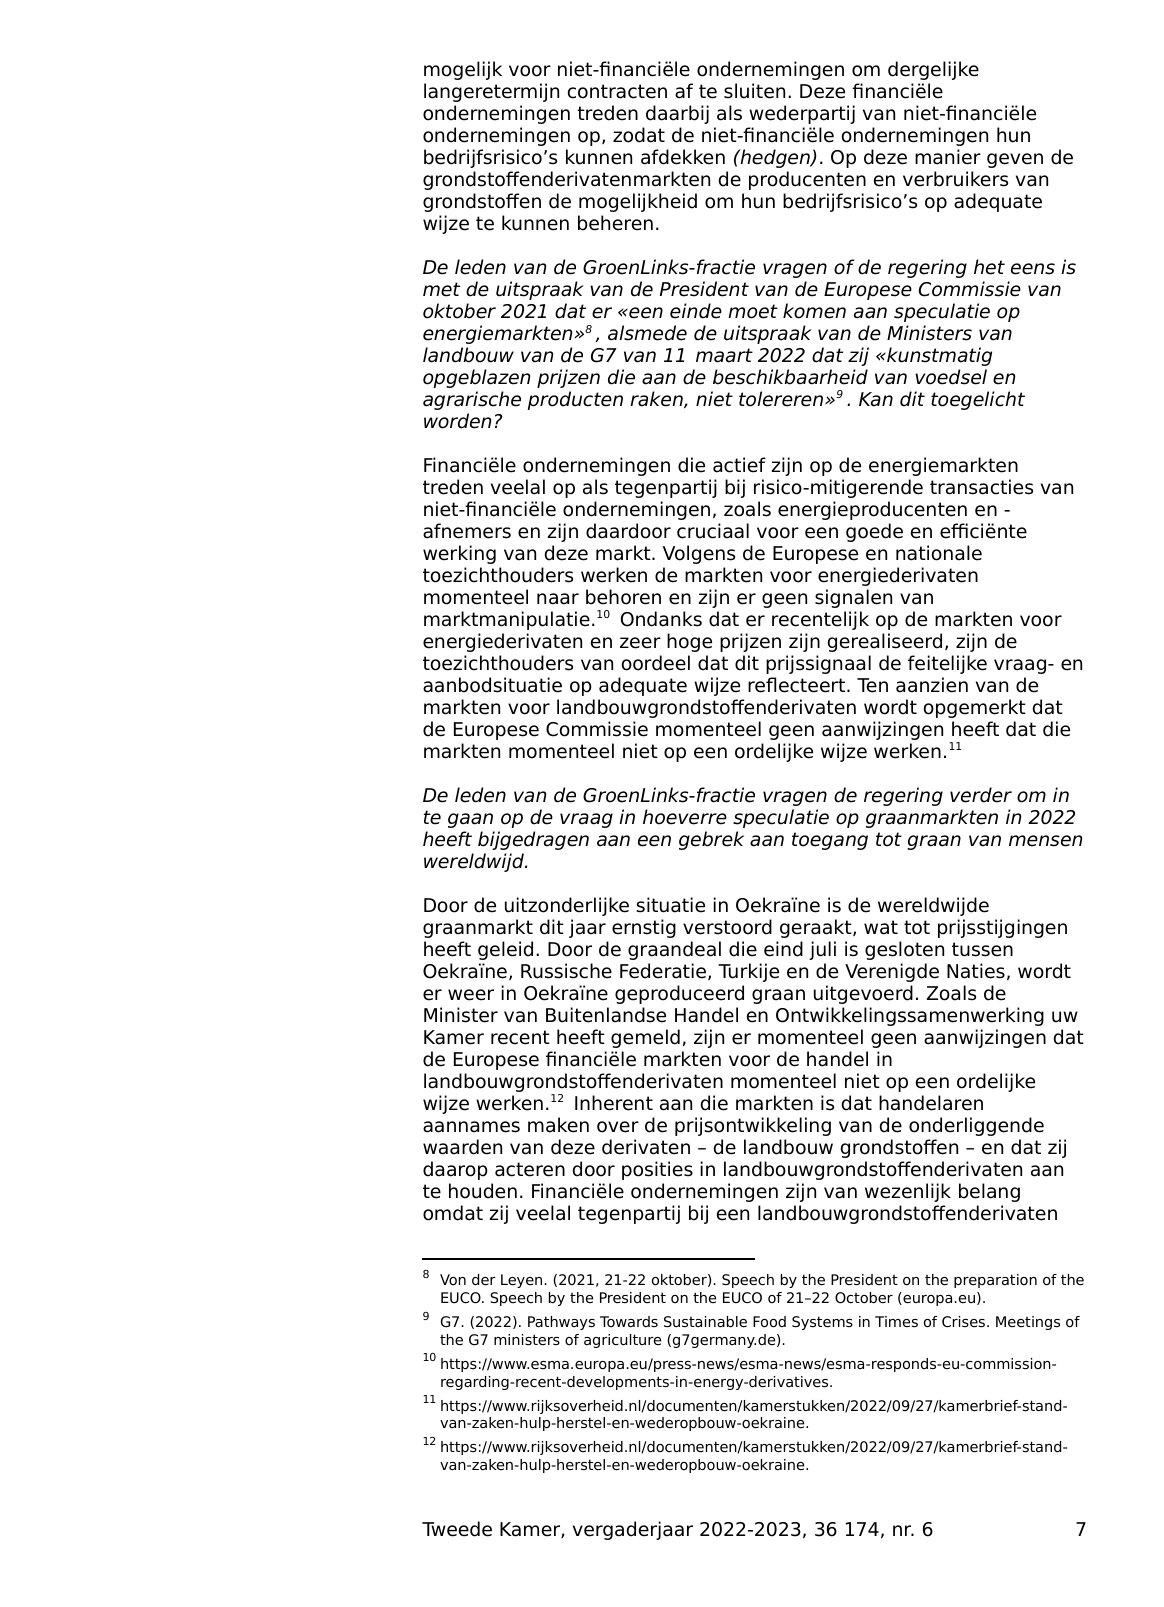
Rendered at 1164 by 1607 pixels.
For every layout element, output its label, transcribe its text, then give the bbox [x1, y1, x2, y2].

text https://www.rijksoverheid.nl/documenten/kamerstukken/2022/09/27/kamerbrief-stand-van-zaken-hulp-herstel-en-wederopbouw-oekraine. [422, 1393, 1087, 1432]
text De leden van de GroenLinks-fractie vragen of de regering het eens is met de uitspraak van de President van de Europese Commissie van oktober 2021 dat er «een einde moet komen aan speculatie op energiemarkten», alsmede de uitspraak van de Ministers van landbouw van de G7 van 11 maart 2022 dat zij «kunstmatig opgeblazen prijzen die aan de beschikbaarheid van voedsel en agrarische producten raken, niet tolereren». Kan dit toegelicht worden? [422, 257, 1087, 433]
text G7. (2022). Pathways Towards Sustainable Food Systems in Times of Crises. Meetings of the G7 ministers of agriculture (g7germany.de). [422, 1310, 1087, 1349]
text Financiële ondernemingen die actief zijn op de energiemarkten treden veelal op als tegenpartij bij risico-mitigerende transacties van niet-financiële ondernemingen, zoals energieproducenten en -afnemers en zijn daardoor cruciaal voor een goede en efficiënte werking van deze markt. Volgens de Europese en nationale toezichthouders werken de markten voor energiederivaten momenteel naar behoren en zijn er geen signalen van marktmanipulatie. Ondanks dat er recentelijk op de markten voor energiederivaten en zeer hoge prijzen zijn gerealiseerd, zijn de toezichthouders van oordeel dat dit prijssignaal de feitelijke vraag- en aanbodsituatie op adequate wijze reflecteert. Ten aanzien van de markten voor landbouwgrondstoffenderivaten wordt opgemerkt dat de Europese Commissie momenteel geen aanwijzingen heeft dat die markten momenteel niet op een ordelijke wijze werken. [422, 455, 1087, 763]
text De leden van de GroenLinks-fractie vragen de regering verder om in te gaan op de vraag in hoeverre speculatie op graanmarkten in 2022 heeft bijgedragen aan een gebrek aan toegang tot graan van mensen wereldwijd. [422, 785, 1087, 873]
text Door de uitzonderlijke situatie in Oekraïne is de wereldwijde graanmarkt dit jaar ernstig verstoord geraakt, wat tot prijsstijgingen heeft geleid. Door de graandeal die eind juli is gesloten tussen Oekraïne, Russische Federatie, Turkije en de Verenigde Naties, wordt er weer in Oekraïne geproduceerd graan uitgevoerd. Zoals de Minister van Buitenlandse Handel en Ontwikkelingssamenwerking uw Kamer recent heeft gemeld, zijn er momenteel geen aanwijzingen dat de Europese financiële markten voor de handel in landbouwgrondstoffenderivaten momenteel niet op een ordelijke wijze werken. Inherent aan die markten is dat handelaren aannames maken over de prijsontwikkeling van de onderliggende waarden van deze derivaten – de landbouw grondstoffen – en dat zij daarop acteren door posities in landbouwgrondstoffenderivaten aan te houden. Financiële ondernemingen zijn van wezenlijk belang omdat zij veelal tegenpartij bij een landbouwgrondstoffenderivaten [422, 895, 1087, 1225]
text mogelijk voor niet-financiële ondernemingen om dergelijke langeretermijn contracten af te sluiten. Deze financiële ondernemingen treden daarbij als wederpartij van niet-financiële ondernemingen op, zodat de niet-financiële ondernemingen hun bedrijfsrisico’s kunnen afdekken (hedgen). Op deze manier geven de grondstoffenderivatenmarkten de producenten en verbruikers van grondstoffen de mogelijkheid om hun bedrijfsrisico’s op adequate wijze te kunnen beheren. [422, 59, 1087, 235]
text https://www.esma.europa.eu/press-news/esma-news/esma-responds-eu-commission-regarding-recent-developments-in-energy-derivatives. [422, 1352, 1087, 1391]
text Von der Leyen. (2021, 21-22 oktober). Speech by the President on the preparation of the EUCO. Speech by the President on the EUCO of 21–22 October (europa.eu). [422, 1268, 1087, 1307]
text https://www.rijksoverheid.nl/documenten/kamerstukken/2022/09/27/kamerbrief-stand-van-zaken-hulp-herstel-en-wederopbouw-oekraine. [422, 1435, 1087, 1474]
